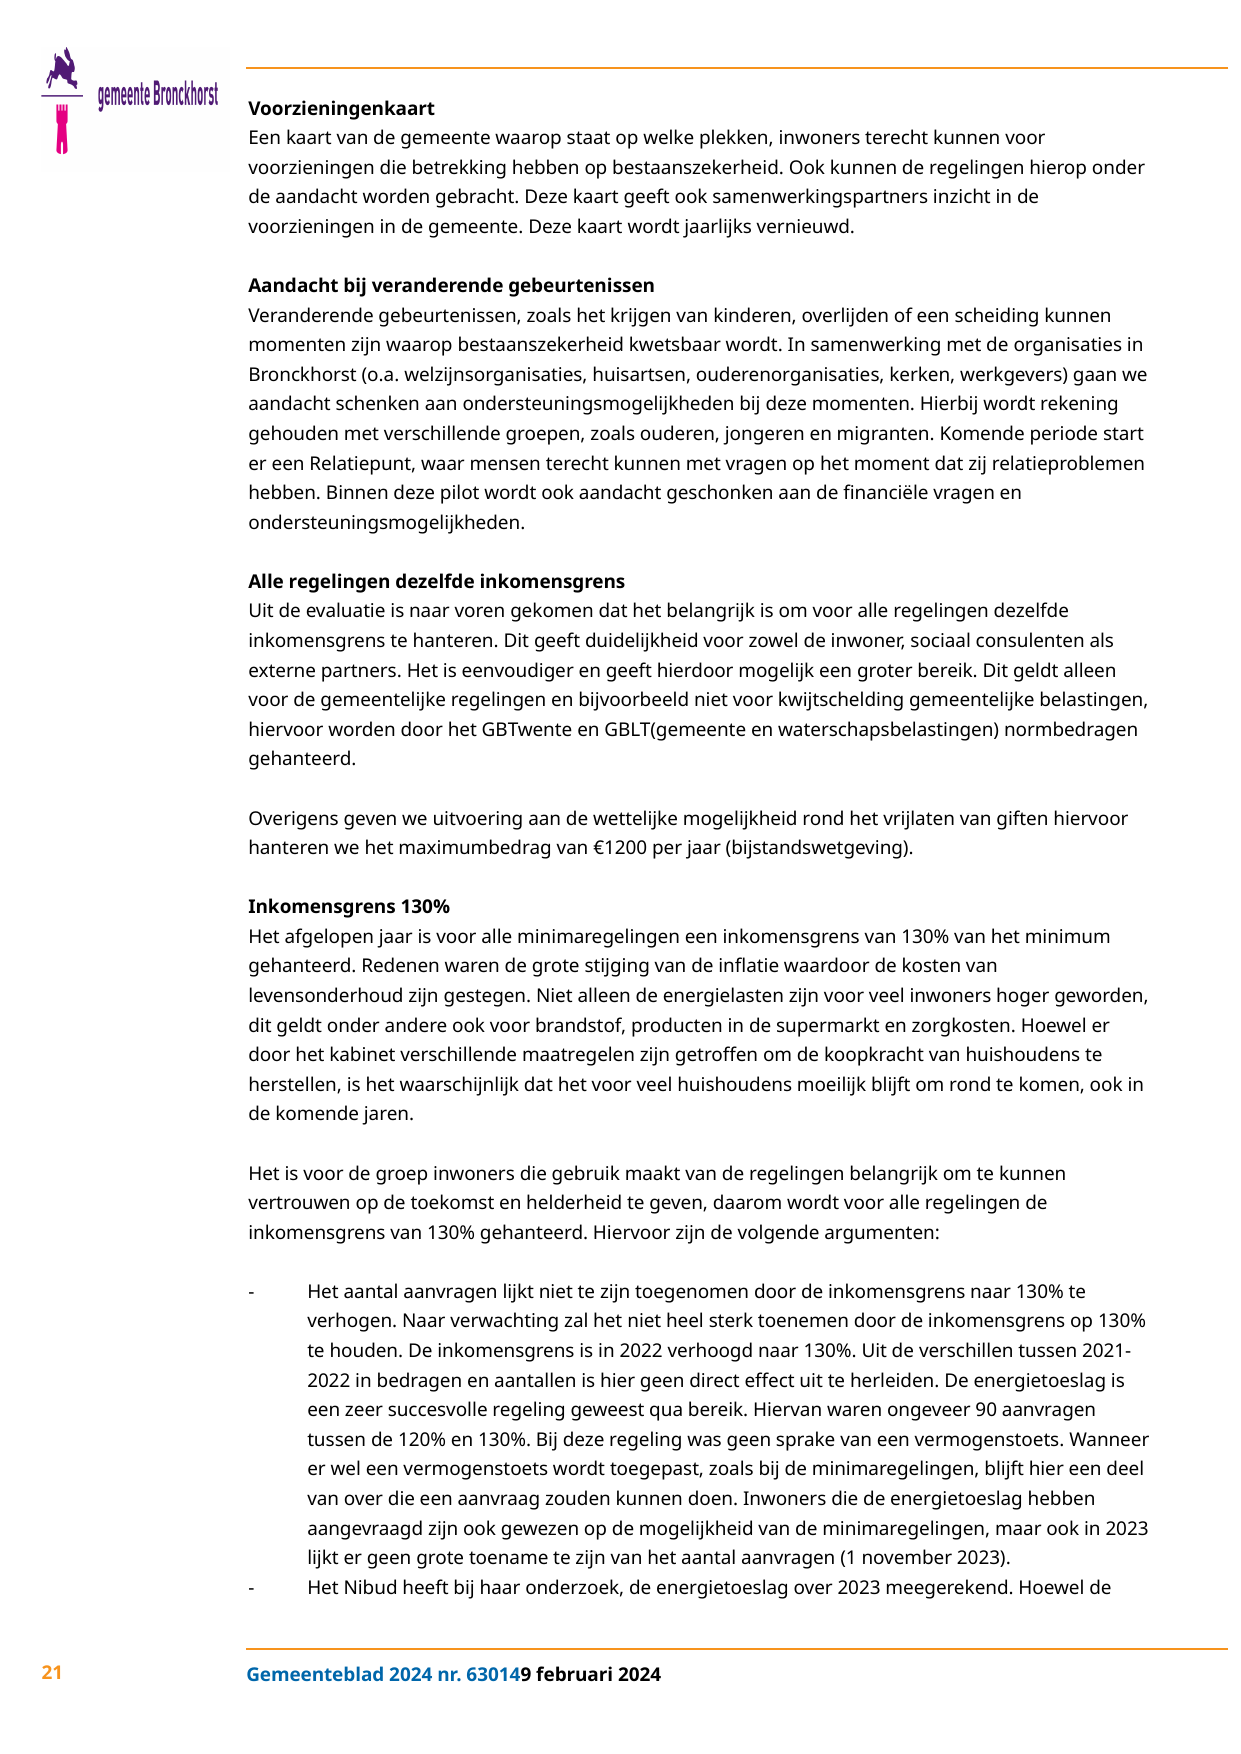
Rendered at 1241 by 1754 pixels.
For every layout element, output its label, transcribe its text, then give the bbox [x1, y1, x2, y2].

text Alle regelingen dezelfde inkomensgrens [248, 568, 1152, 594]
list Het Nibud heeft bij haar onderzoek, de energietoeslag over 2023 meegerekend. Hoewel de [248, 1574, 1152, 1600]
text Een kaart van de gemeente waarop staat op welke plekken, inwoners terecht kunnen voor voorzieningen die betrekking hebben op bestaanszekerheid. Ook kunnen de regelingen hierop onder de aandacht worden gebracht. Deze kaart geeft ook samenwerkingspartners inzicht in de voorzieningen in de gemeente. Deze kaart wordt jaarlijks vernieuwd. [248, 124, 1152, 239]
picture [41, 47, 231, 172]
text Inkomensgrens 130% [248, 893, 1152, 919]
list Het aantal aanvragen lijkt niet te zijn toegenomen door de inkomensgrens naar 130% te verhogen. Naar verwachting zal het niet heel sterk toenemen door de inkomensgrens op 130% te houden. De inkomensgrens is in 2022 verhoogd naar 130%. Uit de verschillen tussen 2021-2022 in bedragen en aantallen is hier geen direct effect uit te herleiden. De energietoeslag is een zeer succesvolle regeling geweest qua bereik. Hiervan waren ongeveer 90 aanvragen tussen de 120% en 130%. Bij deze regeling was geen sprake van een vermogenstoets. Wanneer er wel een vermogenstoets wordt toegepast, zoals bij de minimaregelingen, blijft hier een deel van over die een aanvraag zouden kunnen doen. Inwoners die de energietoeslag hebben aangevraagd zijn ook gewezen op de mogelijkheid van de minimaregelingen, maar ook in 2023 lijkt er geen grote toename te zijn van het aantal aanvragen (1 november 2023). [248, 1278, 1152, 1570]
text Aandacht bij veranderende gebeurtenissen [248, 272, 1152, 298]
text Het is voor de groep inwoners die gebruik maakt van de regelingen belangrijk om te kunnen vertrouwen op de toekomst en helderheid te geven, daarom wordt voor alle regelingen de inkomensgrens van 130% gehanteerd. Hiervoor zijn de volgende argumenten: [248, 1160, 1152, 1245]
text Het afgelopen jaar is voor alle minimaregelingen een inkomensgrens van 130% van het minimum gehanteerd. Redenen waren de grote stijging van de inflatie waardoor de kosten van levensonderhoud zijn gestegen. Niet alleen de energielasten zijn voor veel inwoners hoger geworden, dit geldt onder andere ook voor brandstof, producten in de supermarkt en zorgkosten. Hoewel er door het kabinet verschillende maatregelen zijn getroffen om de koopkracht van huishoudens te herstellen, is het waarschijnlijk dat het voor veel huishoudens moeilijk blijft om rond te komen, ook in de komende jaren. [248, 923, 1152, 1126]
text Voorzieningenkaart [248, 95, 1152, 121]
text Uit de evaluatie is naar voren gekomen dat het belangrijk is om voor alle regelingen dezelfde inkomensgrens te hanteren. Dit geeft duidelijkheid voor zowel de inwoner, sociaal consulenten als externe partners. Het is eenvoudiger en geeft hierdoor mogelijk een groter bereik. Dit geldt alleen voor de gemeentelijke regelingen en bijvoorbeeld niet voor kwijtschelding gemeentelijke belastingen, hiervoor worden door het GBTwente en GBLT(gemeente en waterschapsbelastingen) normbedragen gehanteerd. [248, 598, 1152, 771]
text Overigens geven we uitvoering aan de wettelijke mogelijkheid rond het vrijlaten van giften hiervoor hanteren we het maximumbedrag van €1200 per jaar (bijstandswetgeving). [248, 805, 1152, 860]
text Veranderende gebeurtenissen, zoals het krijgen van kinderen, overlijden of een scheiding kunnen momenten zijn waarop bestaanszekerheid kwetsbaar wordt. In samenwerking met de organisaties in Bronckhorst (o.a. welzijnsorganisaties, huisartsen, ouderenorganisaties, kerken, werkgevers) gaan we aandacht schenken aan ondersteuningsmogelijkheden bij deze momenten. Hierbij wordt rekening gehouden met verschillende groepen, zoals ouderen, jongeren en migranten. Komende periode start er een Relatiepunt, waar mensen terecht kunnen met vragen op het moment dat zij relatieproblemen hebben. Binnen deze pilot wordt ook aandacht geschonken aan de financiële vragen en ondersteuningsmogelijkheden. [248, 302, 1152, 535]
